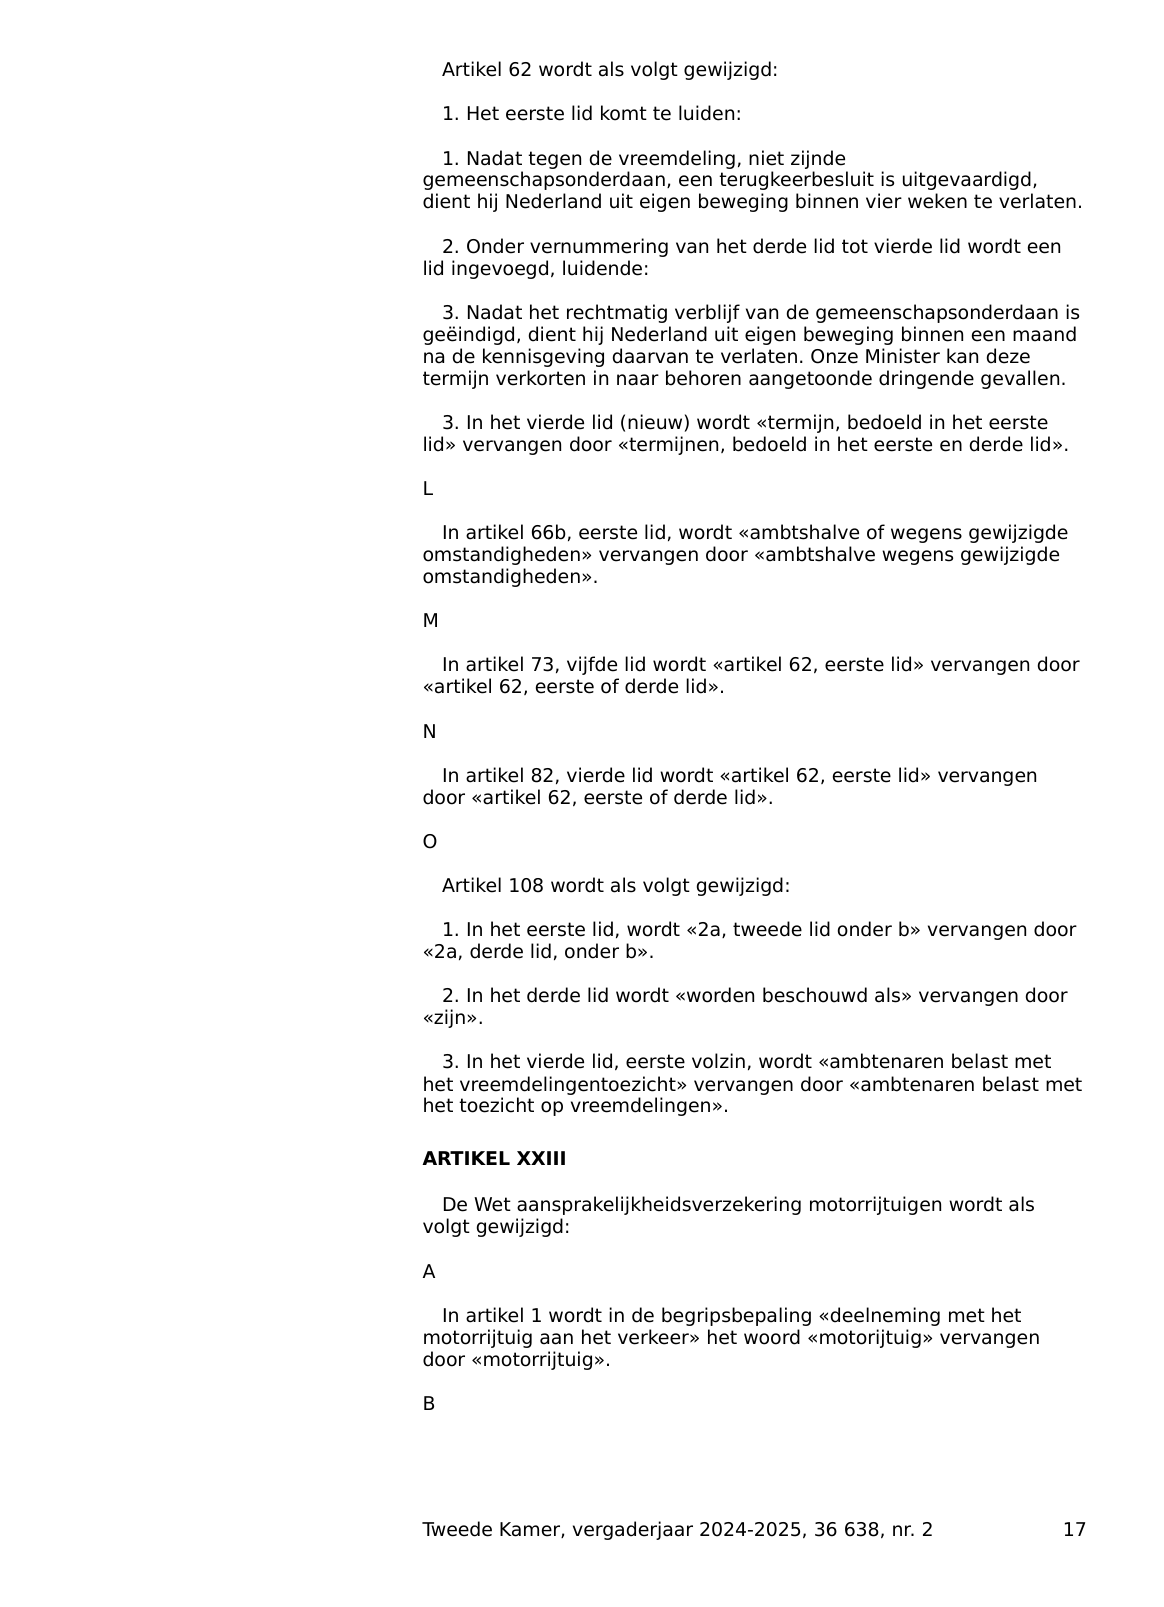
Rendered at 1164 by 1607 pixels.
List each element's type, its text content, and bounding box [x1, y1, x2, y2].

text 2. Onder vernummering van het derde lid tot vierde lid wordt een lid ingevoegd, luidende: [422, 236, 1087, 279]
text A [422, 1261, 1087, 1282]
subtitle ARTIKEL XXIII [422, 1147, 1087, 1169]
text 1. Nadat tegen de vreemdeling, niet zijnde gemeenschapsonderdaan, een terugkeerbesluit is uitgevaardigd, dient hij Nederland uit eigen beweging binnen vier weken te verlaten. [422, 147, 1087, 213]
text 3. In het vierde lid (nieuw) wordt «termijn, bedoeld in het eerste lid» vervangen door «termijnen, bedoeld in het eerste en derde lid». [422, 412, 1087, 456]
text De Wet aansprakelijkheidsverzekering motorrijtuigen wordt als volgt gewijzigd: [422, 1194, 1087, 1238]
text 3. Nadat het rechtmatig verblijf van de gemeenschapsonderdaan is geëindigd, dient hij Nederland uit eigen beweging binnen een maand na de kennisgeving daarvan te verlaten. Onze Minister kan deze termijn verkorten in naar behoren aangetoonde dringende gevallen. [422, 302, 1087, 389]
text M [422, 610, 1087, 632]
text 1. In het eerste lid, wordt «2a, tweede lid onder b» vervangen door «2a, derde lid, onder b». [422, 919, 1087, 963]
text In artikel 66b, eerste lid, wordt «ambtshalve of wegens gewijzigde omstandigheden» vervangen door «ambtshalve wegens gewijzigde omstandigheden». [422, 522, 1087, 588]
text In artikel 73, vijfde lid wordt «artikel 62, eerste lid» vervangen door «artikel 62, eerste of derde lid». [422, 654, 1087, 698]
text 2. In het derde lid wordt «worden beschouwd als» vervangen door «zijn». [422, 985, 1087, 1029]
text In artikel 1 wordt in de begripsbepaling «deelneming met het motorrijtuig aan het verkeer» het woord «motorijtuig» vervangen door «motorrijtuig». [422, 1305, 1087, 1371]
text O [422, 831, 1087, 853]
text N [422, 721, 1087, 742]
text Artikel 62 wordt als volgt gewijzigd: [422, 59, 1087, 81]
text Artikel 108 wordt als volgt gewijzigd: [422, 875, 1087, 897]
text 3. In het vierde lid, eerste volzin, wordt «ambtenaren belast met het vreemdelingentoezicht» vervangen door «ambtenaren belast met het toezicht op vreemdelingen». [422, 1051, 1087, 1117]
text 1. Het eerste lid komt te luiden: [422, 103, 1087, 125]
text In artikel 82, vierde lid wordt «artikel 62, eerste lid» vervangen door «artikel 62, eerste of derde lid». [422, 765, 1087, 809]
text L [422, 478, 1087, 500]
text B [422, 1393, 1087, 1415]
